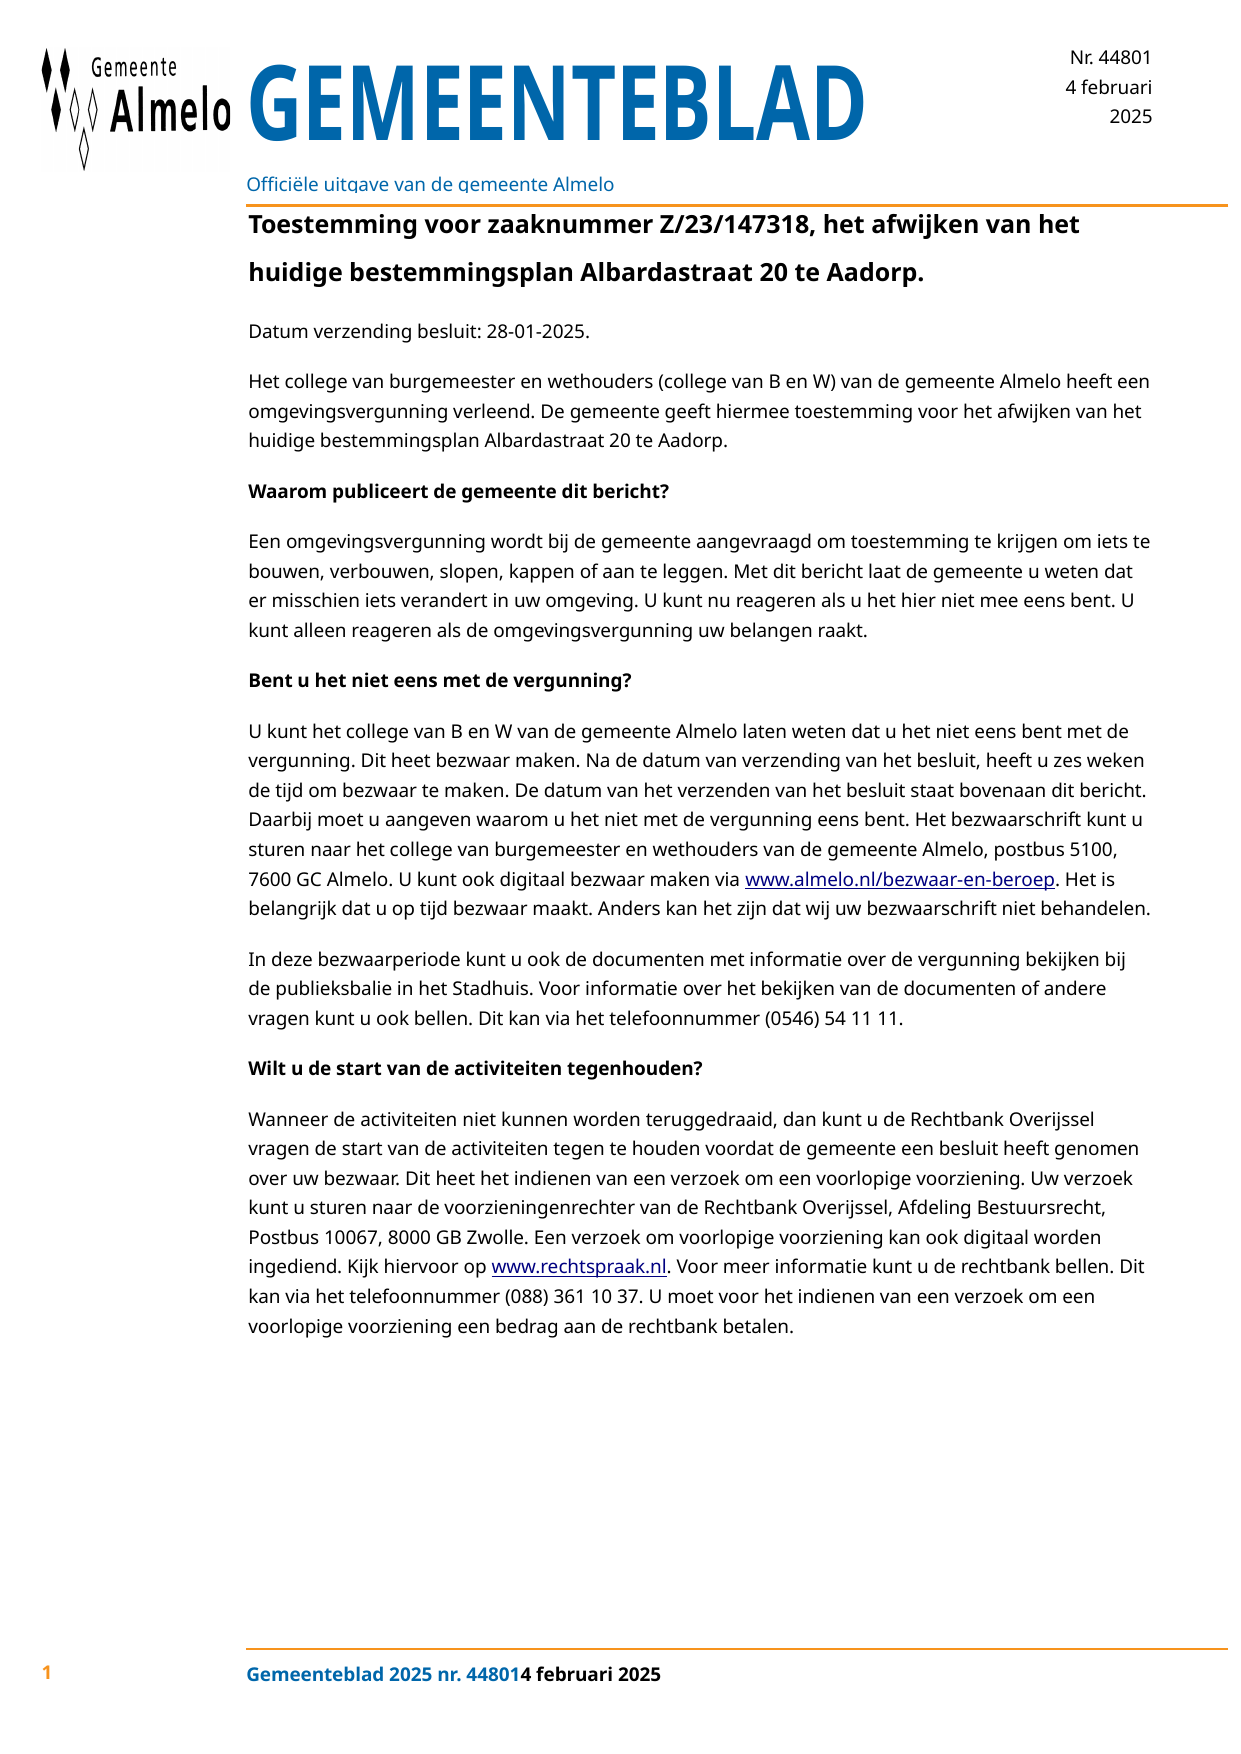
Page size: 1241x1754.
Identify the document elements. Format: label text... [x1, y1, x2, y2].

text In deze bezwaarperiode kunt u ook de documenten met informatie over de vergunning bekijken bij de publieksbalie in het Stadhuis. Voor informatie over het bekijken van de documenten of andere vragen kunt u ook bellen. Dit kan via het telefoonnummer (0546) 54 11 11. [248, 946, 1152, 1031]
text Waarom publiceert de gemeente dit bericht? [248, 478, 1152, 504]
text Een omgevingsvergunning wordt bij de gemeente aangevraagd om toestemming te krijgen om iets te bouwen, verbouwen, slopen, kappen of aan te leggen. Met dit bericht laat de gemeente u weten dat er misschien iets verandert in uw omgeving. U kunt nu reageren als u het hier niet mee eens bent. U kunt alleen reageren als de omgevingsvergunning uw belangen raakt. [248, 528, 1152, 643]
text Bent u het niet eens met de vergunning? [248, 667, 1152, 693]
text Toestemming voor zaaknummer Z/23/147318, het afwijken van het huidige bestemmingsplan Albardastraat 20 te Aadorp. [248, 207, 1152, 288]
text U kunt het college van B en W van de gemeente Almelo laten weten dat u het niet eens bent met de vergunning. Dit heet bezwaar maken. Na de datum van verzending van het besluit, heeft u zes weken de tijd om bezwaar te maken. De datum van het verzenden van het besluit staat bovenaan dit bericht. Daarbij moet u aangeven waarom u het niet met de vergunning eens bent. Het bezwaarschrift kunt u sturen naar het college van burgemeester en wethouders van de gemeente Almelo, postbus 5100, 7600 GC Almelo. U kunt ook digitaal bezwaar maken via www.almelo.nl/bezwaar-en-beroep. Het is belangrijk dat u op tijd bezwaar maakt. Anders kan het zijn dat wij uw bezwaarschrift niet behandelen. [248, 718, 1152, 921]
picture [41, 47, 231, 172]
text Datum verzending besluit: 28-01-2025. [248, 318, 1152, 344]
text Wilt u de start van de activiteiten tegenhouden? [248, 1055, 1152, 1081]
text Het college van burgemeester en wethouders (college van B en W) van de gemeente Almelo heeft een omgevingsvergunning verleend. De gemeente geeft hiermee toestemming voor het afwijken van het huidige bestemmingsplan Albardastraat 20 te Aadorp. [248, 368, 1152, 453]
text Wanneer de activiteiten niet kunnen worden teruggedraaid, dan kunt u de Rechtbank Overijssel vragen de start van de activiteiten tegen te houden voordat de gemeente een besluit heeft genomen over uw bezwaar. Dit heet het indienen van een verzoek om een voorlopige voorziening. Uw verzoek kunt u sturen naar de voorzieningenrechter van de Rechtbank Overijssel, Afdeling Bestuursrecht, Postbus 10067, 8000 GB Zwolle. Een verzoek om voorlopige voorziening kan ook digitaal worden ingediend. Kijk hiervoor op www.rechtspraak.nl. Voor meer informatie kunt u de rechtbank bellen. Dit kan via het telefoonnummer (088) 361 10 37. U moet voor het indienen van een verzoek om een voorlopige voorziening een bedrag aan de rechtbank betalen. [248, 1106, 1152, 1339]
